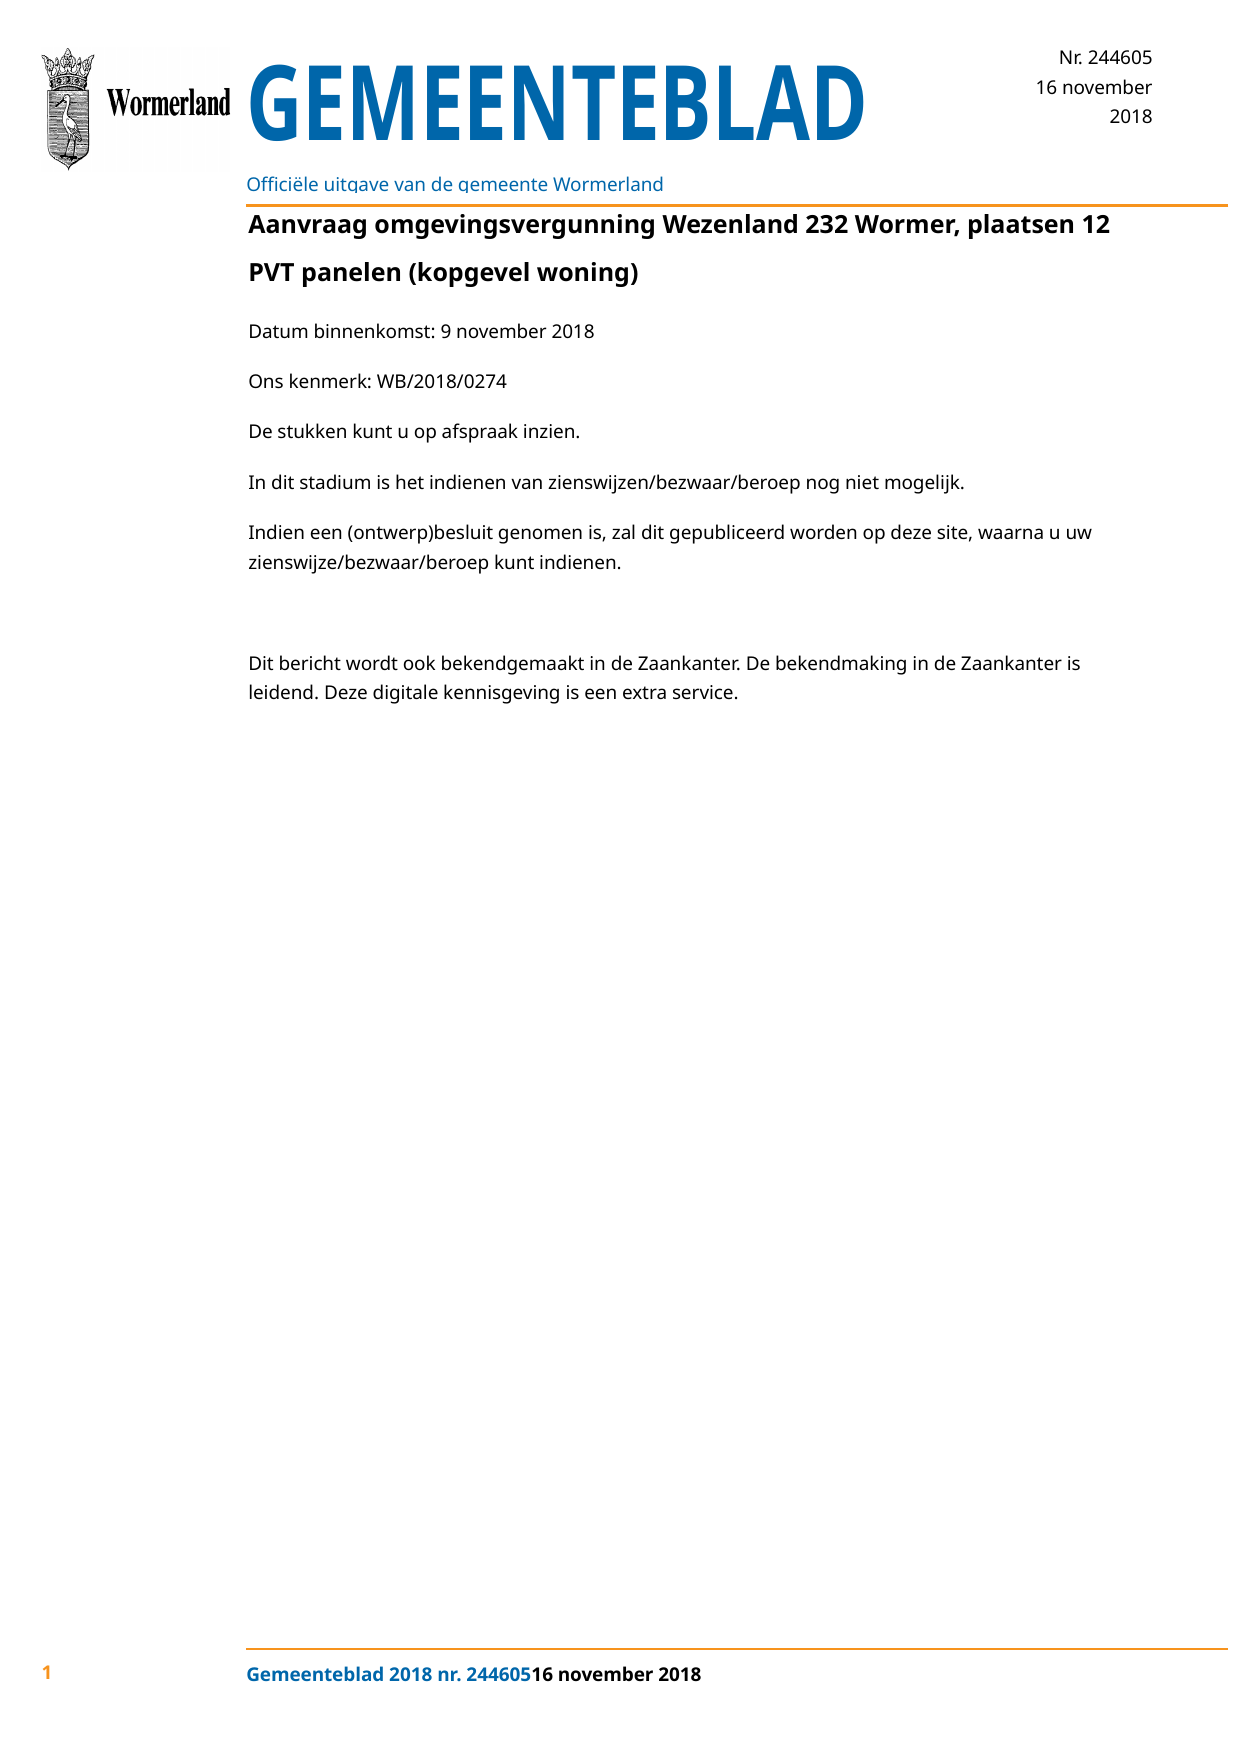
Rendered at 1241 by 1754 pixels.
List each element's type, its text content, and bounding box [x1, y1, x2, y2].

text Aanvraag omgevingsvergunning Wezenland 232 Wormer, plaatsen 12 PVT panelen (kopgevel woning) [248, 207, 1152, 288]
picture [41, 47, 231, 172]
text Datum binnenkomst: 9 november 2018 [248, 318, 1152, 344]
text De stukken kunt u op afspraak inzien. [248, 419, 1152, 444]
text In dit stadium is het indienen van zienswijzen/bezwaar/beroep nog niet mogelijk. [248, 469, 1152, 495]
text Indien een (ontwerp)besluit genomen is, zal dit gepubliceerd worden op deze site, waarna u uw zienswijze/bezwaar/beroep kunt indienen. [248, 519, 1152, 575]
text Ons kenmerk: WB/2018/0274 [248, 368, 1152, 394]
text Dit bericht wordt ook bekendgemaakt in de Zaankanter. De bekendmaking in de Zaankanter is leidend. Deze digitale kennisgeving is een extra service. [248, 650, 1152, 705]
